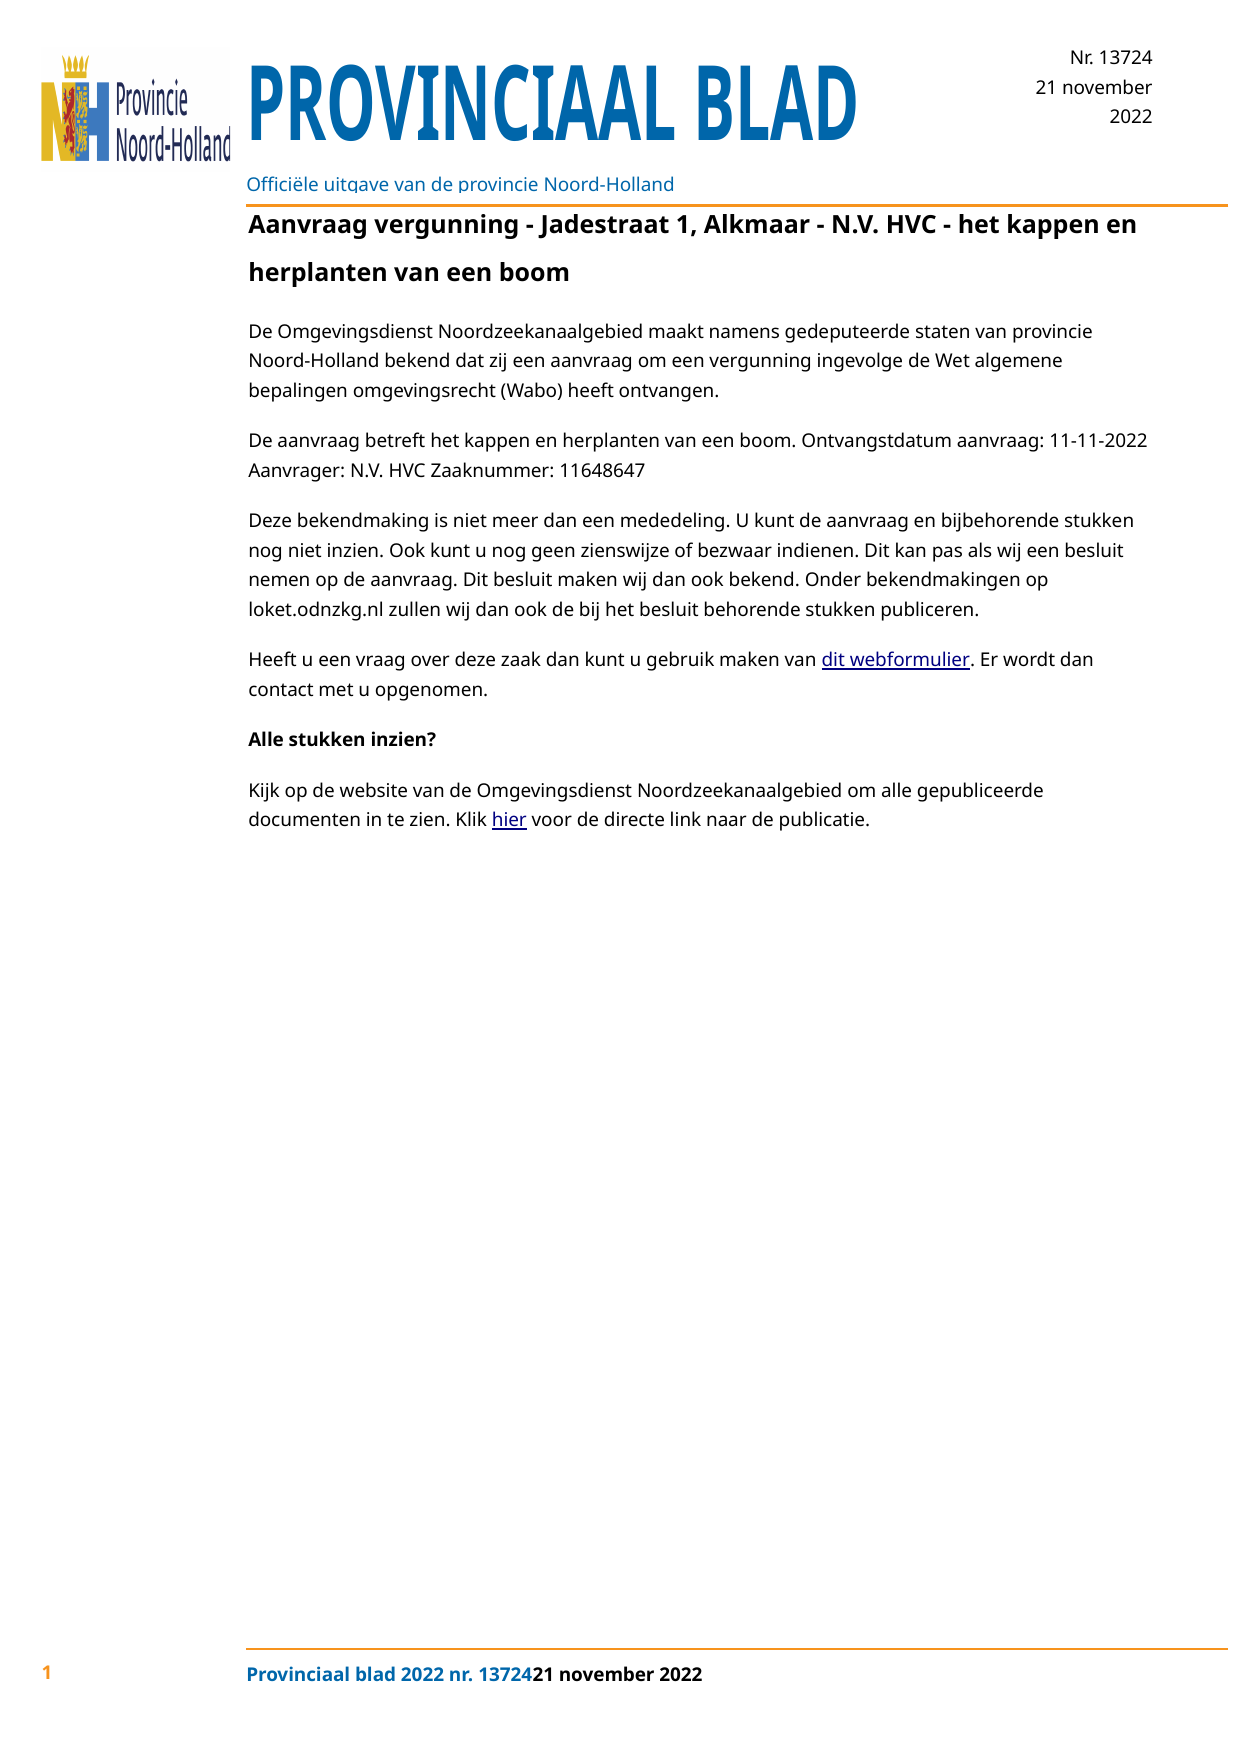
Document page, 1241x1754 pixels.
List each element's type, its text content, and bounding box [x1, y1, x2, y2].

picture [41, 47, 231, 172]
text Kijk op de website van de Omgevingsdienst Noordzeekanaalgebied om alle gepubliceerde documenten in te zien. Klik hier voor de directe link naar de publicatie. [248, 777, 1152, 832]
text Alle stukken inzien? [248, 727, 1152, 752]
text Deze bekendmaking is niet meer dan een mededeling. U kunt de aanvraag en bijbehorende stukken nog niet inzien. Ook kunt u nog geen zienswijze of bezwaar indienen. Dit kan pas als wij een besluit nemen op de aanvraag. Dit besluit maken wij dan ook bekend. Onder bekendmakingen op loket.odnzkg.nl zullen wij dan ook de bij het besluit behorende stukken publiceren. [248, 507, 1152, 622]
text De Omgevingsdienst Noordzeekanaalgebied maakt namens gedeputeerde staten van provincie Noord-Holland bekend dat zij een aanvraag om een vergunning ingevolge de Wet algemene bepalingen omgevingsrecht (Wabo) heeft ontvangen. [248, 318, 1152, 403]
text De aanvraag betreft het kappen en herplanten van een boom. Ontvangstdatum aanvraag: 11-11-2022 Aanvrager: N.V. HVC Zaaknummer: 11648647 [248, 427, 1152, 483]
text Heeft u een vraag over deze zaak dan kunt u gebruik maken van dit webformulier. Er wordt dan contact met u opgenomen. [248, 647, 1152, 702]
text Aanvraag vergunning - Jadestraat 1, Alkmaar - N.V. HVC - het kappen en herplanten van een boom [248, 207, 1152, 288]
